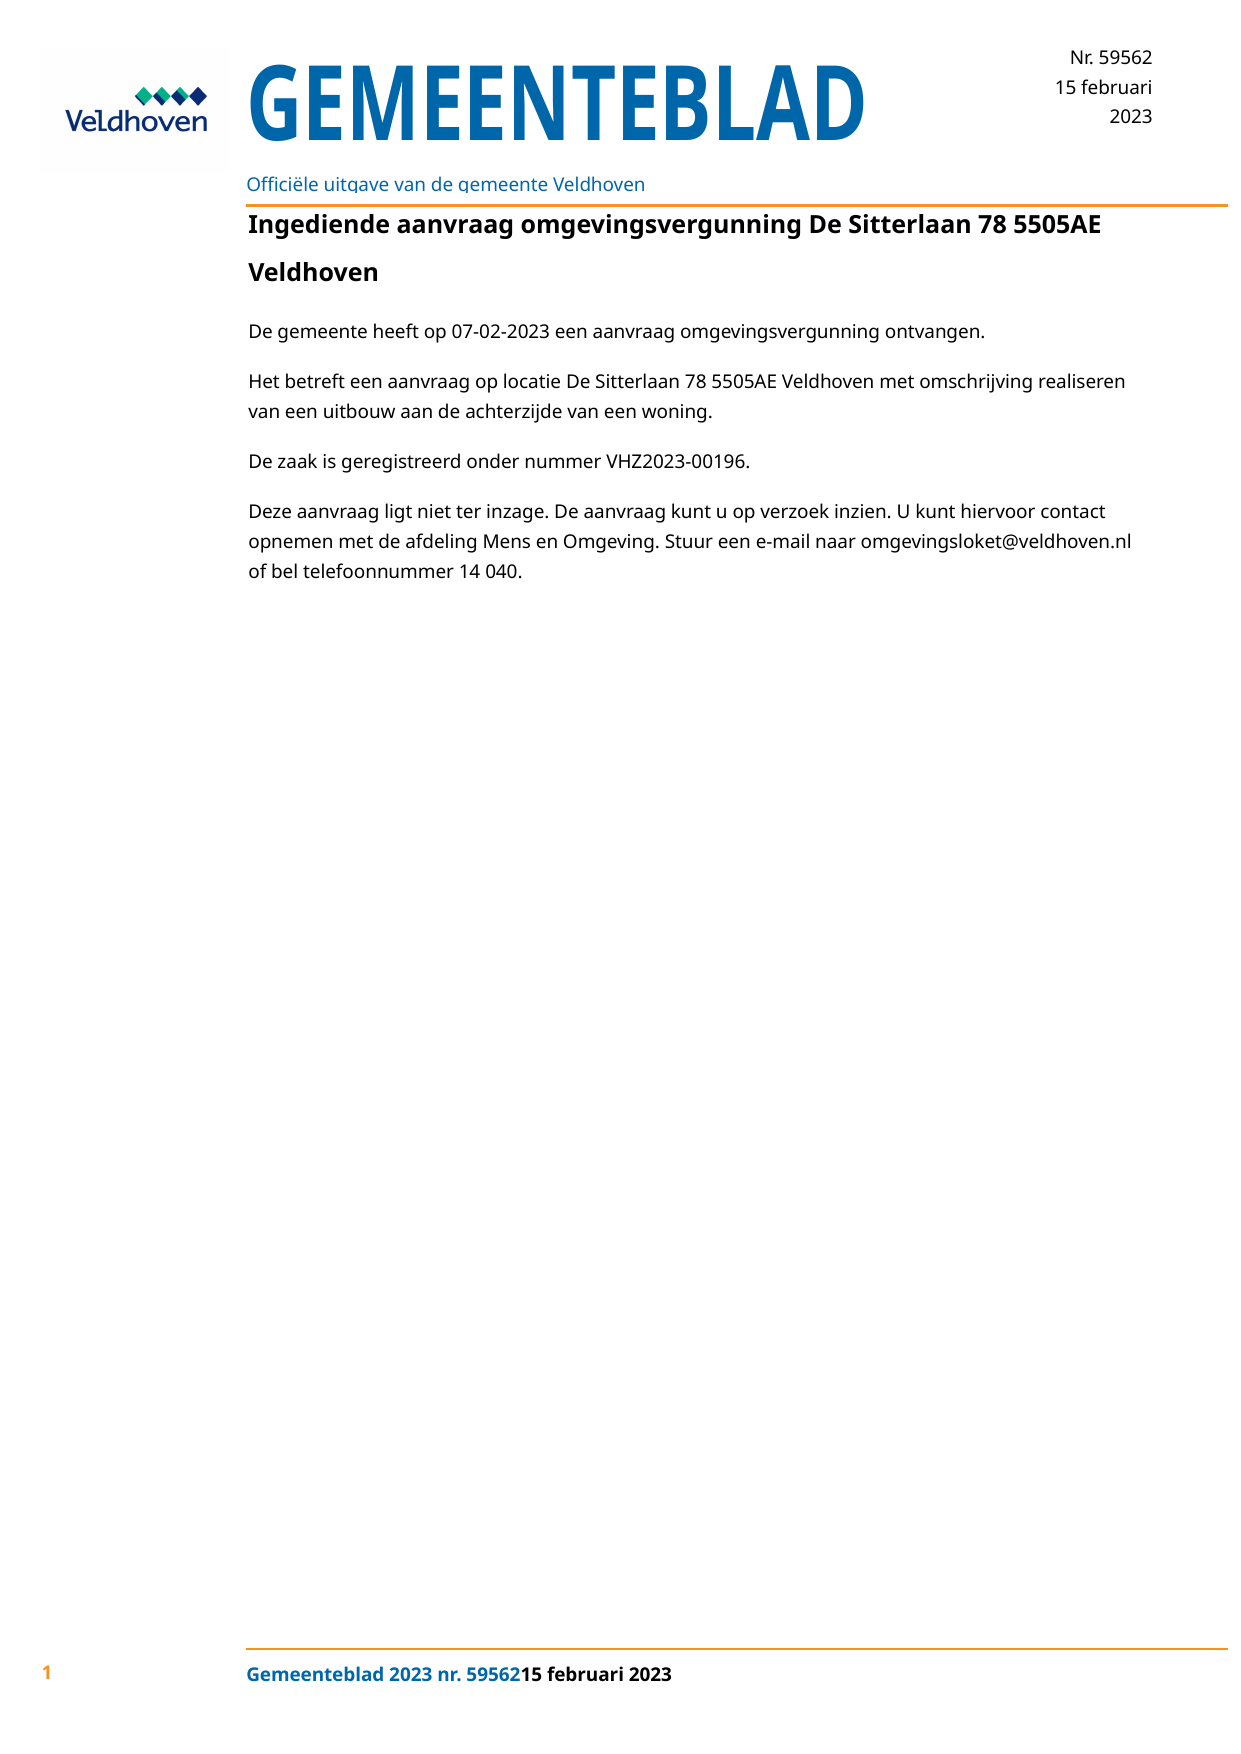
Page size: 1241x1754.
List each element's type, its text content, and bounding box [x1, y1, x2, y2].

text Deze aanvraag ligt niet ter inzage. De aanvraag kunt u op verzoek inzien. U kunt hiervoor contact opnemen met de afdeling Mens en Omgeving. Stuur een e-mail naar omgevingsloket@veldhoven.nl of bel telefoonnummer 14 040. [248, 499, 1152, 584]
text De zaak is geregistreerd onder nummer VHZ2023-00196. [248, 448, 1152, 474]
picture [41, 47, 231, 172]
text Ingediende aanvraag omgevingsvergunning De Sitterlaan 78 5505AE Veldhoven [248, 207, 1152, 288]
text Het betreft een aanvraag op locatie De Sitterlaan 78 5505AE Veldhoven met omschrijving realiseren van een uitbouw aan de achterzijde van een woning. [248, 368, 1152, 424]
text De gemeente heeft op 07-02-2023 een aanvraag omgevingsvergunning ontvangen. [248, 318, 1152, 344]
